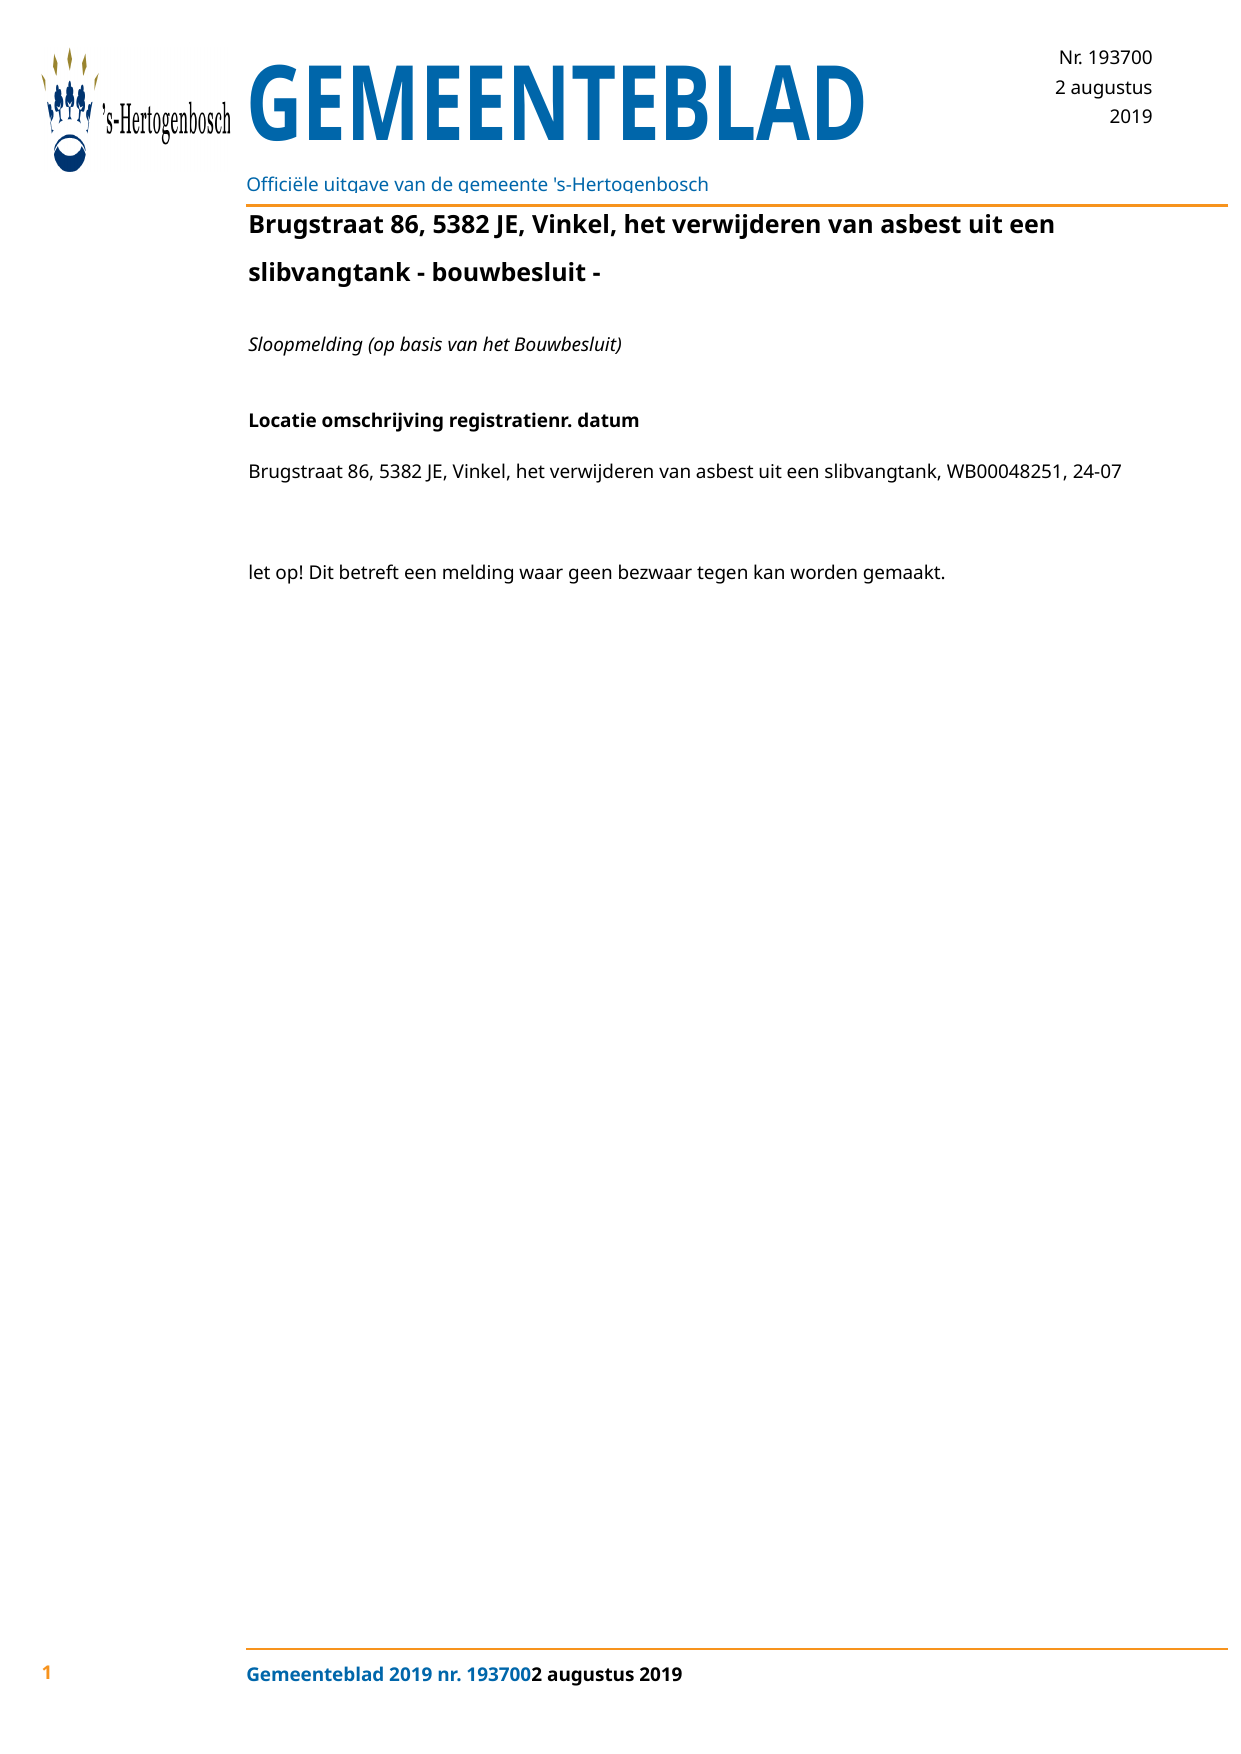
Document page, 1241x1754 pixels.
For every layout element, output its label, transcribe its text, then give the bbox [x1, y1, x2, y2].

text Sloopmelding (op basis van het Bouwbesluit) [248, 331, 1152, 357]
text Locatie omschrijving registratienr. datum [248, 408, 1152, 433]
picture [41, 47, 231, 172]
text Brugstraat 86, 5382 JE, Vinkel, het verwijderen van asbest uit een slibvangtank - bouwbesluit - [248, 207, 1152, 288]
text Brugstraat 86, 5382 JE, Vinkel, het verwijderen van asbest uit een slibvangtank, WB00048251, 24-07 [248, 458, 1152, 484]
text let op! Dit betreft een melding waar geen bezwaar tegen kan worden gemaakt. [248, 559, 1152, 584]
